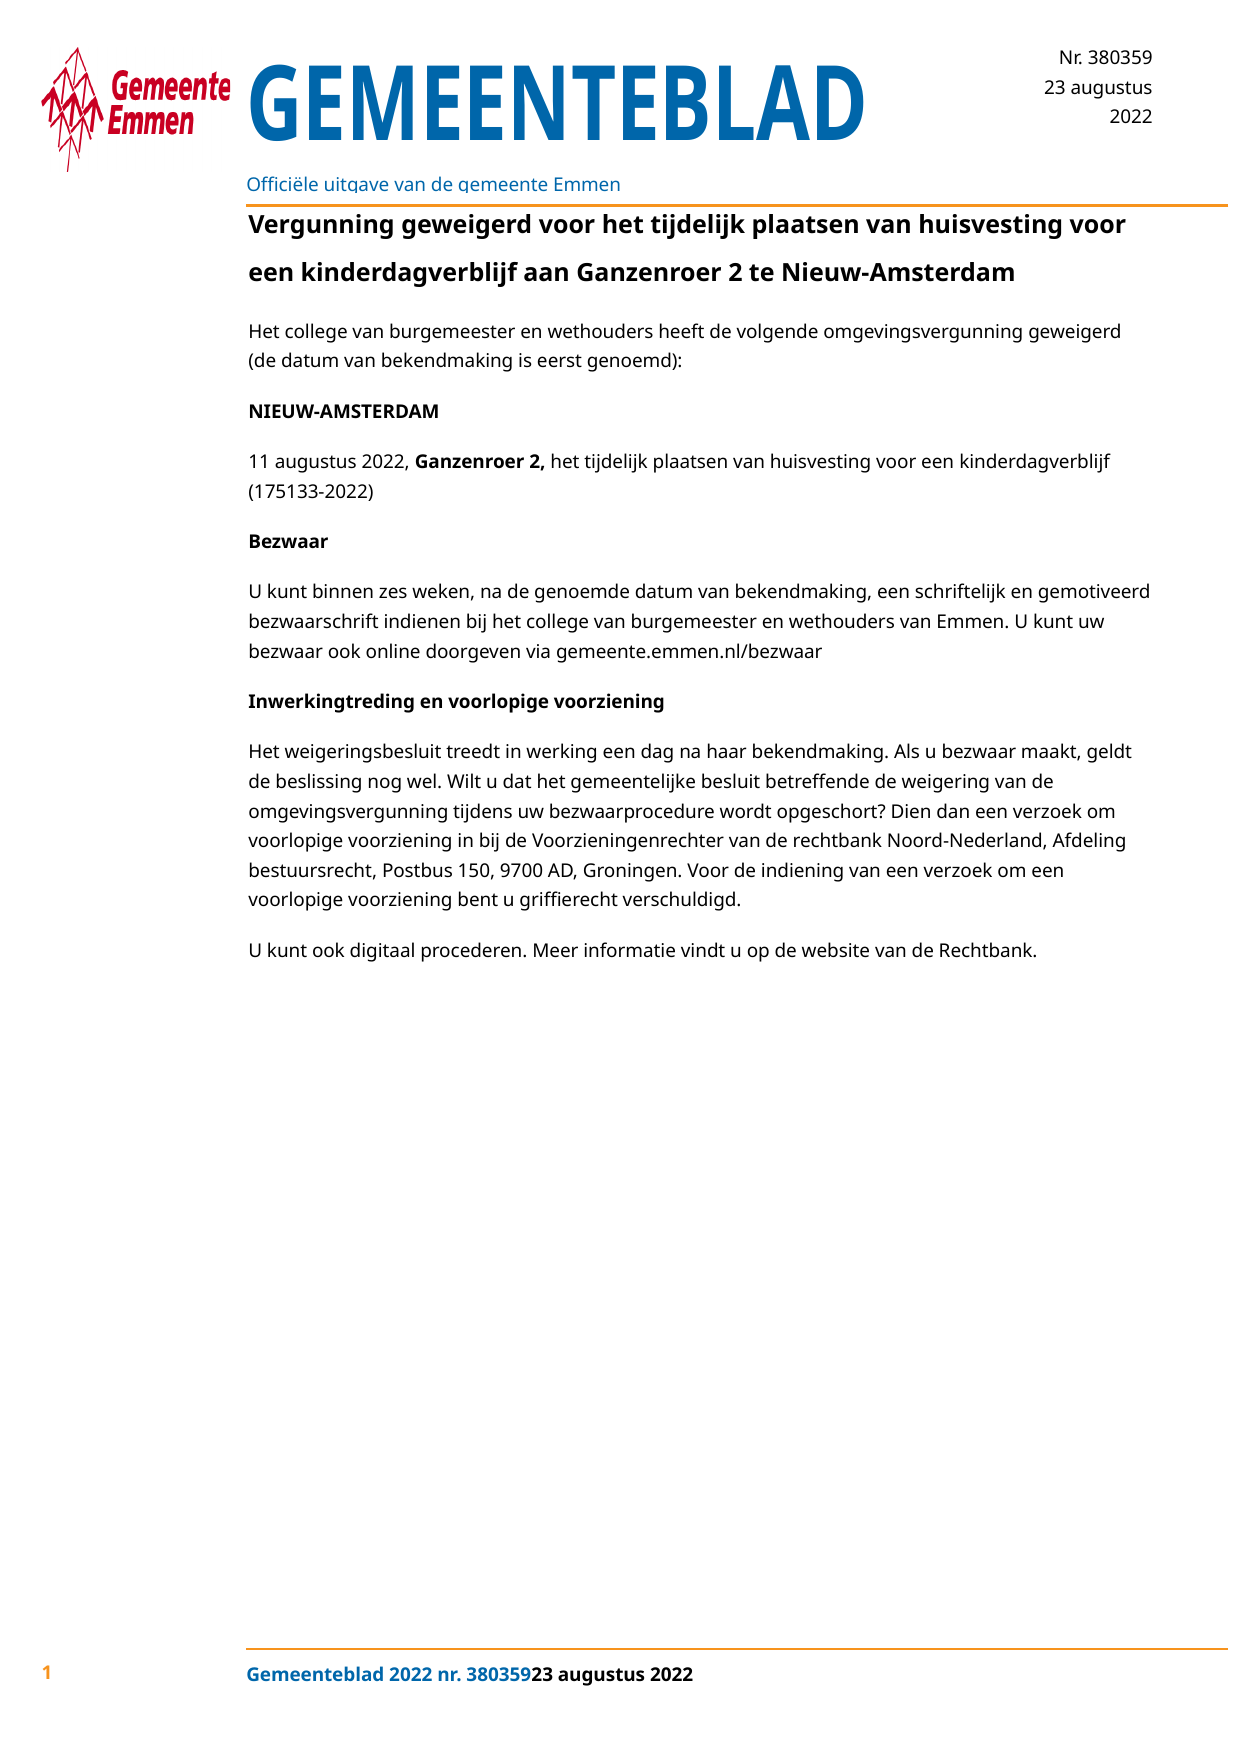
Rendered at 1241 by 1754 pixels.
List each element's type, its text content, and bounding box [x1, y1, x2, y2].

picture [41, 47, 231, 172]
text Bezwaar [248, 528, 1152, 554]
text NIEUW-AMSTERDAM [248, 398, 1152, 424]
text Vergunning geweigerd voor het tijdelijk plaatsen van huisvesting voor een kinderdagverblijf aan Ganzenroer 2 te Nieuw-Amsterdam [248, 207, 1152, 288]
text Inwerkingtreding en voorlopige voorziening [248, 688, 1152, 714]
text Het college van burgemeester en wethouders heeft de volgende omgevingsvergunning geweigerd (de datum van bekendmaking is eerst genoemd): [248, 318, 1152, 373]
text U kunt ook digitaal procederen. Meer informatie vindt u op de website van de Rechtbank. [248, 937, 1152, 963]
text Het weigeringsbesluit treedt in werking een dag na haar bekendmaking. Als u bezwaar maakt, geldt de beslissing nog wel. Wilt u dat het gemeentelijke besluit betreffende de weigering van de omgevingsvergunning tijdens uw bezwaarprocedure wordt opgeschort? Dien dan een verzoek om voorlopige voorziening in bij de Voorzieningenrechter van de rechtbank Noord-Nederland, Afdeling bestuursrecht, Postbus 150, 9700 AD, Groningen. Voor de indiening van een verzoek om een voorlopige voorziening bent u griffierecht verschuldigd. [248, 739, 1152, 912]
text 11 augustus 2022, Ganzenroer 2, het tijdelijk plaatsen van huisvesting voor een kinderdagverblijf (175133-2022) [248, 448, 1152, 504]
text U kunt binnen zes weken, na de genoemde datum van bekendmaking, een schriftelijk en gemotiveerd bezwaarschrift indienen bij het college van burgemeester en wethouders van Emmen. U kunt uw bezwaar ook online doorgeven via gemeente.emmen.nl/bezwaar [248, 579, 1152, 664]
